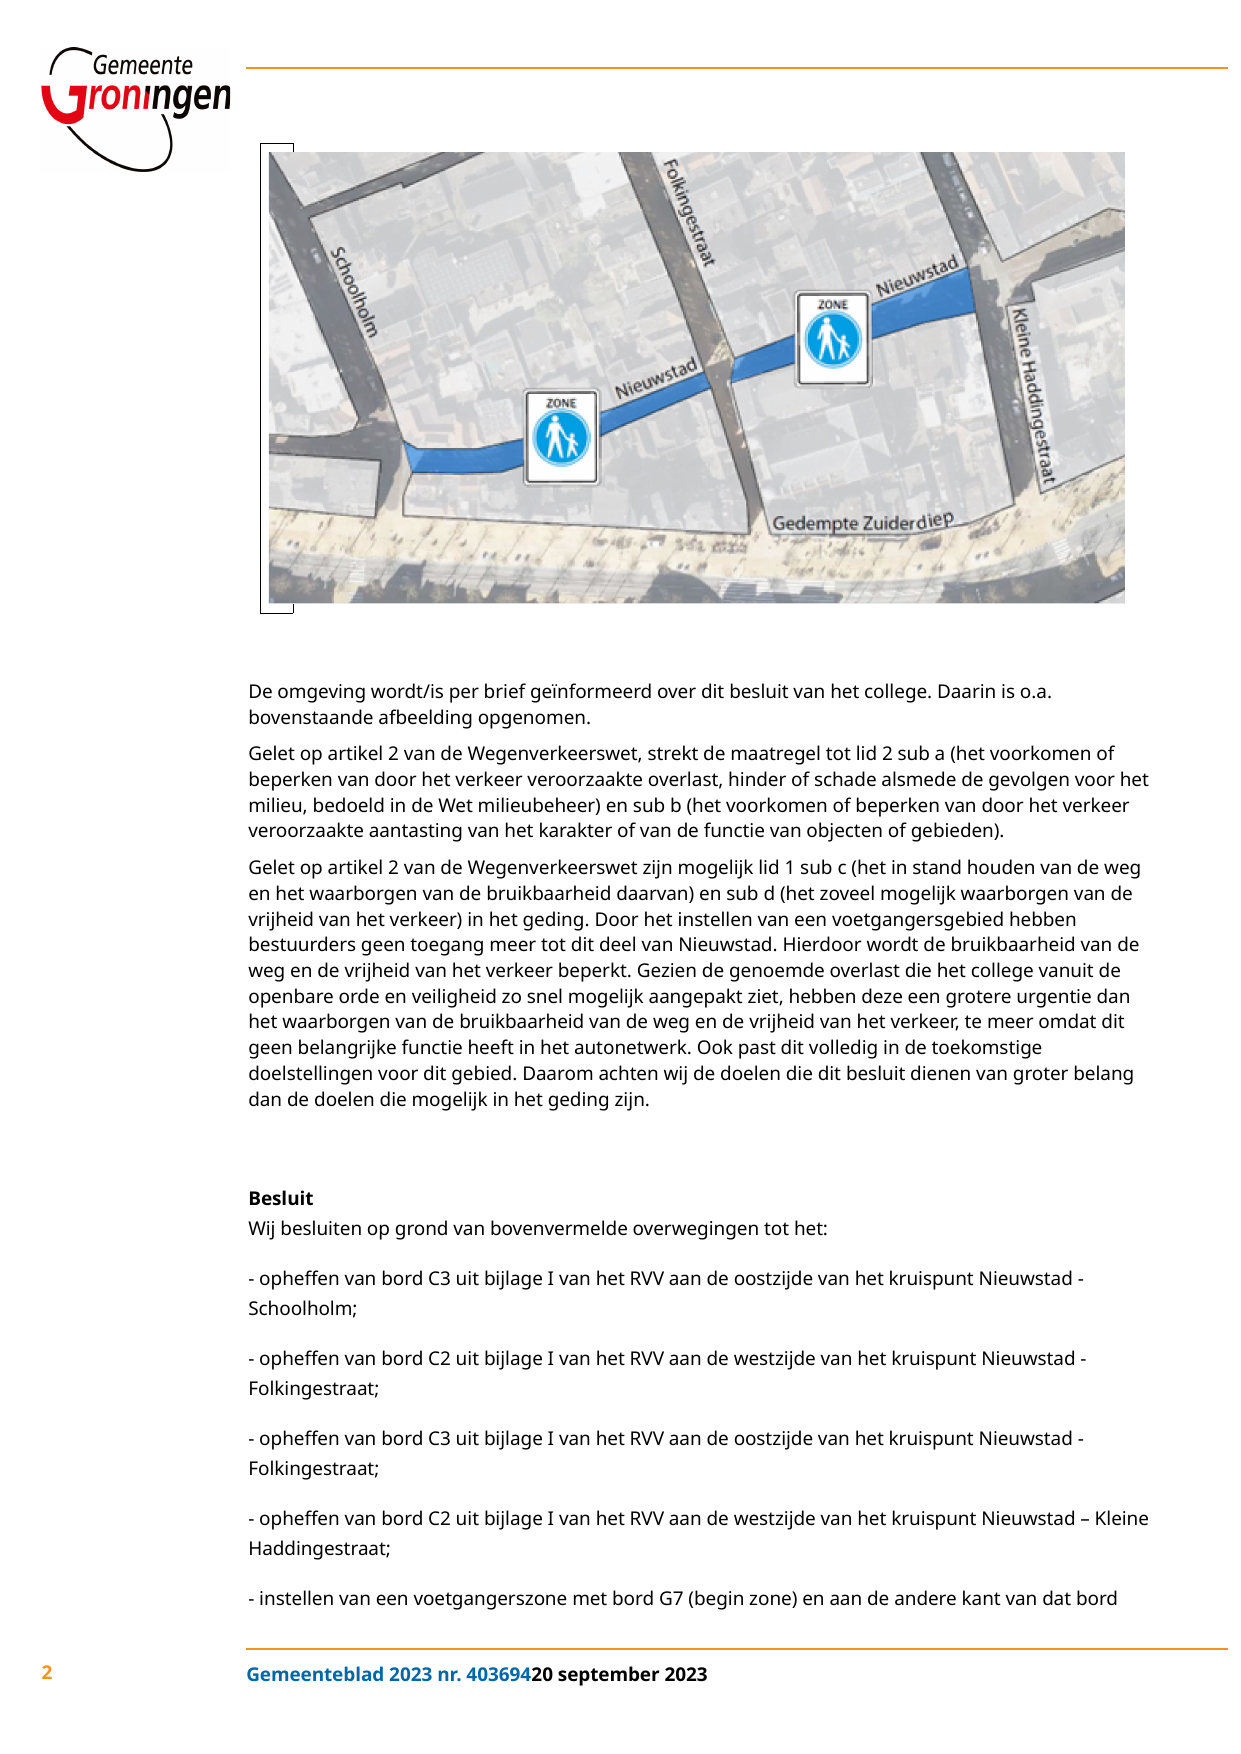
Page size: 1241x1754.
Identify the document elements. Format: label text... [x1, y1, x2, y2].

text - opheffen van bord C3 uit bijlage I van het RVV aan de oostzijde van het kruispunt Nieuwstad - Folkingestraat; [248, 1425, 1152, 1481]
text - opheffen van bord C2 uit bijlage I van het RVV aan de westzijde van het kruispunt Nieuwstad - Folkingestraat; [248, 1345, 1152, 1401]
text Besluit [248, 1185, 1152, 1211]
text Wij besluiten op grond van bovenvermelde overwegingen tot het: [248, 1215, 1152, 1241]
text - opheffen van bord C3 uit bijlage I van het RVV aan de oostzijde van het kruispunt Nieuwstad - Schoolholm; [248, 1265, 1152, 1321]
picture [268, 152, 1125, 604]
picture [41, 47, 231, 172]
text Gelet op artikel 2 van de Wegenverkeerswet, strekt de maatregel tot lid 2 sub a (het voorkomen of beperken van door het verkeer veroorzaakte overlast, hinder of schade alsmede de gevolgen voor het milieu, bedoeld in de Wet milieubeheer) en sub b (het voorkomen of beperken van door het verkeer veroorzaakte aantasting van het karakter of van de functie van objecten of gebieden). [248, 741, 1152, 843]
text - opheffen van bord C2 uit bijlage I van het RVV aan de westzijde van het kruispunt Nieuwstad – Kleine Haddingestraat; [248, 1505, 1152, 1561]
text - instellen van een voetgangerszone met bord G7 (begin zone) en aan de andere kant van dat bord [248, 1585, 1152, 1611]
text De omgeving wordt/is per brief geïnformeerd over dit besluit van het college. Daarin is o.a. bovenstaande afbeelding opgenomen. [248, 678, 1152, 729]
text Gelet op artikel 2 van de Wegenverkeerswet zijn mogelijk lid 1 sub c (het in stand houden van de weg en het waarborgen van de bruikbaarheid daarvan) en sub d (het zoveel mogelijk waarborgen van de vrijheid van het verkeer) in het geding. Door het instellen van een voetgangersgebied hebben bestuurders geen toegang meer tot dit deel van Nieuwstad. Hierdoor wordt de bruikbaarheid van de weg en de vrijheid van het verkeer beperkt. Gezien de genoemde overlast die het college vanuit de openbare orde en veiligheid zo snel mogelijk aangepakt ziet, hebben deze een grotere urgentie dan het waarborgen van de bruikbaarheid van de weg en de vrijheid van het verkeer, te meer omdat dit geen belangrijke functie heeft in het autonetwerk. Ook past dit volledig in de toekomstige doelstellingen voor dit gebied. Daarom achten wij de doelen die dit besluit dienen van groter belang dan de doelen die mogelijk in het geding zijn. [248, 854, 1152, 1112]
